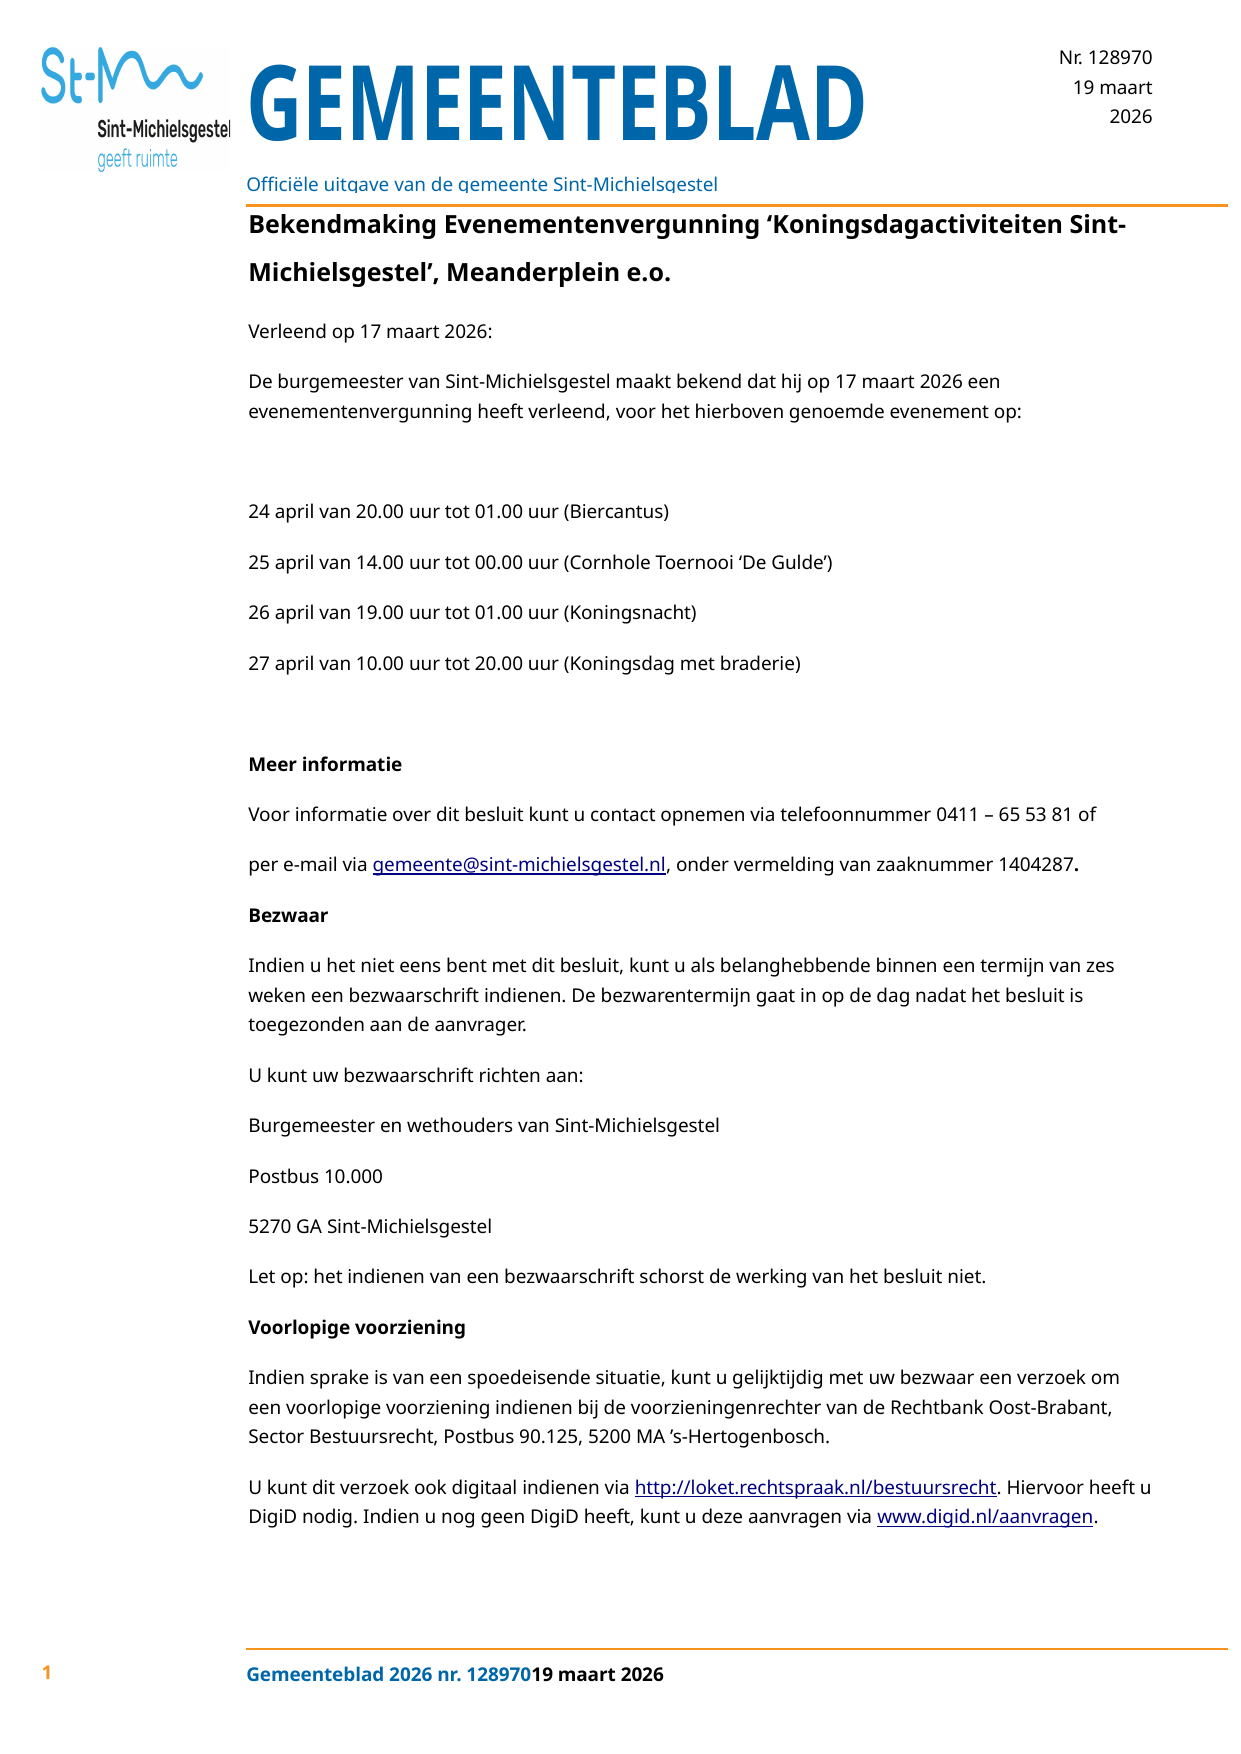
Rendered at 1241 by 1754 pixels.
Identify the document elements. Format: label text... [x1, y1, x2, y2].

text 27 april van 10.00 uur tot 20.00 uur (Koningsdag met braderie) [248, 650, 1152, 676]
text Indien u het niet eens bent met dit besluit, kunt u als belanghebbende binnen een termijn van zes weken een bezwaarschrift indienen. De bezwarentermijn gaat in op de dag nadat het besluit is toegezonden aan de aanvrager. [248, 952, 1152, 1037]
text 26 april van 19.00 uur tot 01.00 uur (Koningsnacht) [248, 599, 1152, 625]
text U kunt uw bezwaarschrift richten aan: [248, 1062, 1152, 1088]
text 25 april van 14.00 uur tot 00.00 uur (Cornhole Toernooi ‘De Gulde’) [248, 549, 1152, 575]
text per e-mail via gemeente@sint-michielsgestel.nl, onder vermelding van zaaknummer 1404287. [248, 852, 1152, 877]
text Indien sprake is van een spoedeisende situatie, kunt u gelijktijdig met uw bezwaar een verzoek om een voorlopige voorziening indienen bij de voorzieningenrechter van de Rechtbank Oost-Brabant, Sector Bestuursrecht, Postbus 90.125, 5200 MA ’s-Hertogenbosch. [248, 1364, 1152, 1449]
text Let op: het indienen van een bezwaarschrift schorst de werking van het besluit niet. [248, 1264, 1152, 1289]
text Voorlopige voorziening [248, 1314, 1152, 1340]
text 24 april van 20.00 uur tot 01.00 uur (Biercantus) [248, 499, 1152, 524]
text Burgemeester en wethouders van Sint-Michielsgestel [248, 1112, 1152, 1138]
text Bezwaar [248, 902, 1152, 928]
text Postbus 10.000 [248, 1163, 1152, 1189]
text Verleend op 17 maart 2026: [248, 318, 1152, 344]
picture [41, 47, 231, 172]
text U kunt dit verzoek ook digitaal indienen via http://loket.rechtspraak.nl/bestuursrecht. Hiervoor heeft u DigiD nodig. Indien u nog geen DigiD heeft, kunt u deze aanvragen via www.digid.nl/aanvragen. [248, 1474, 1152, 1529]
text Meer informatie [248, 751, 1152, 777]
text 5270 GA Sint-Michielsgestel [248, 1213, 1152, 1239]
text Bekendmaking Evenementenvergunning ‘Koningsdagactiviteiten Sint-Michielsgestel’, Meanderplein e.o. [248, 207, 1152, 288]
text De burgemeester van Sint-Michielsgestel maakt bekend dat hij op 17 maart 2026 een evenementenvergunning heeft verleend, voor het hierboven genoemde evenement op: [248, 368, 1152, 424]
text Voor informatie over dit besluit kunt u contact opnemen via telefoonnummer 0411 – 65 53 81 of [248, 801, 1152, 827]
